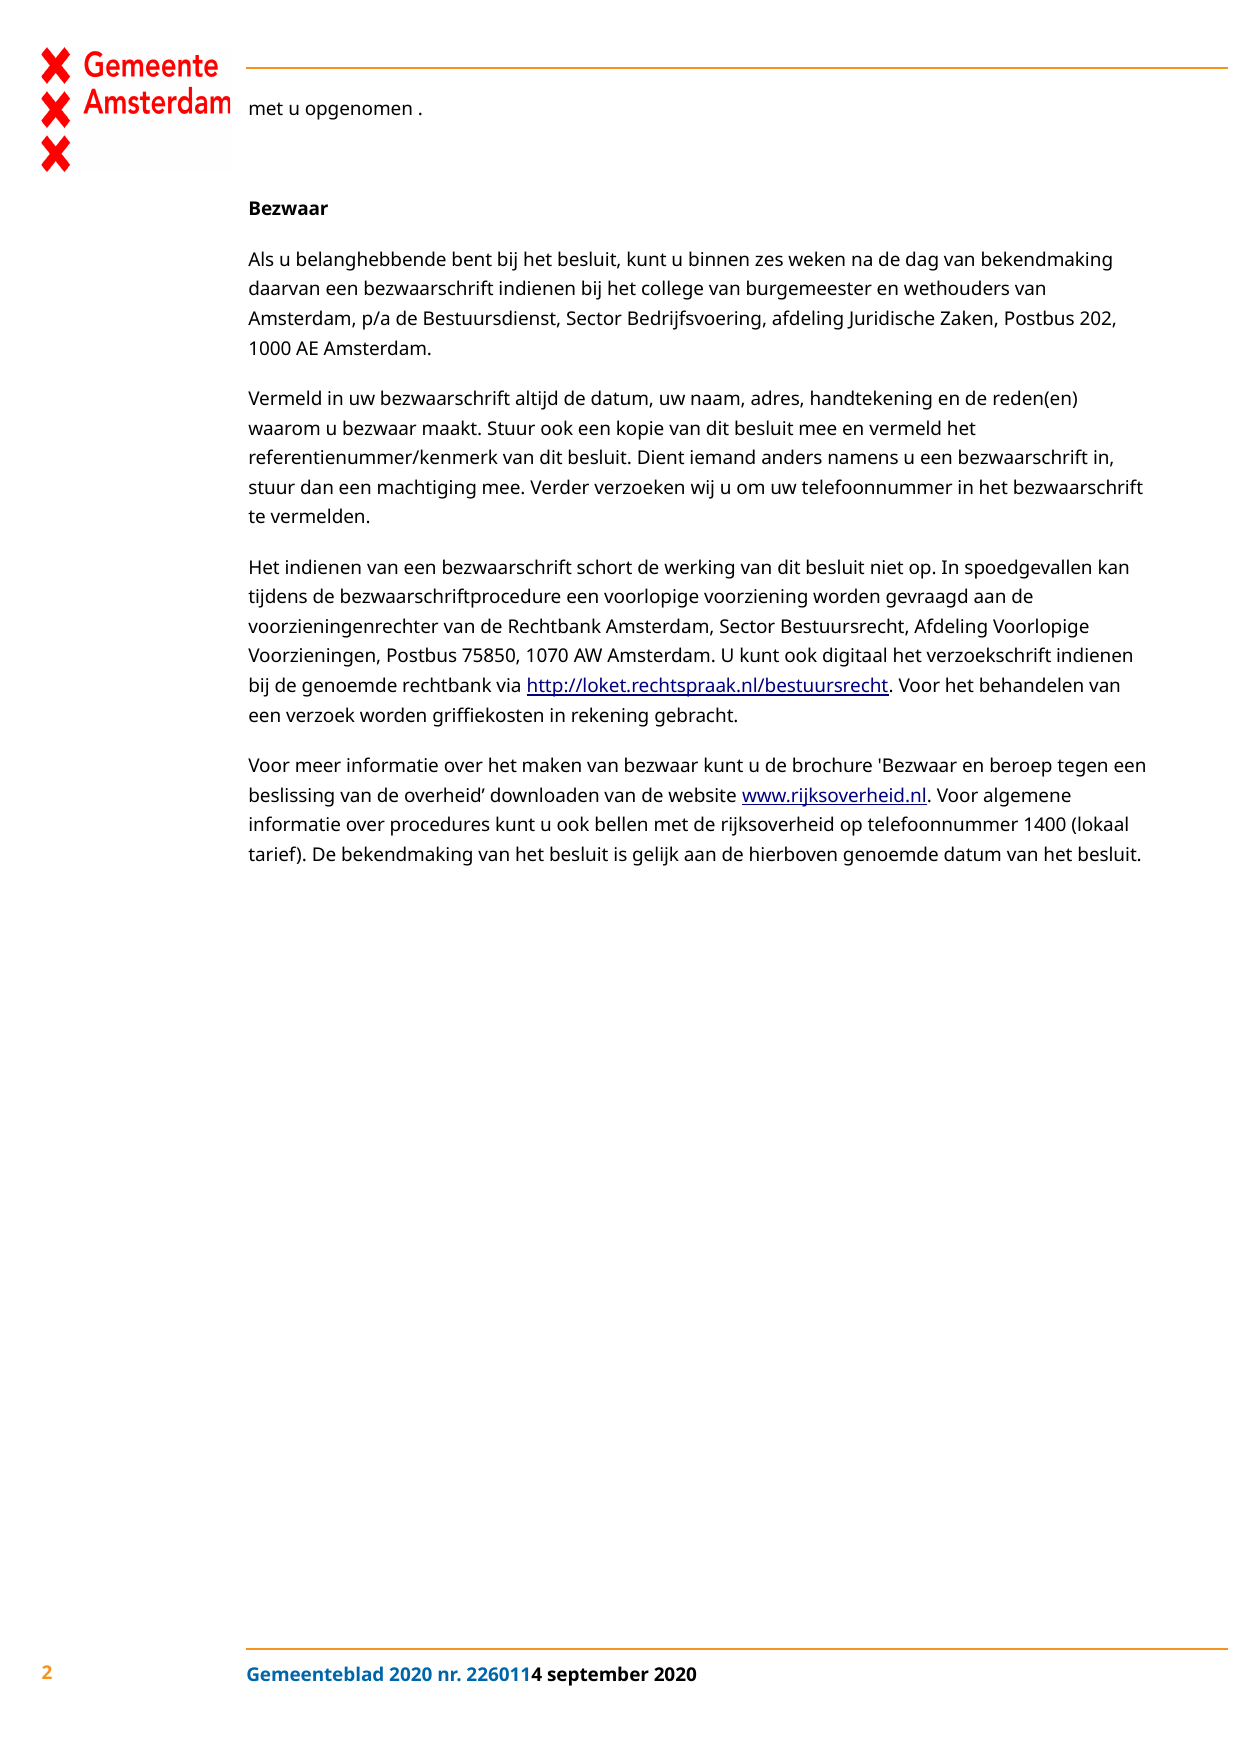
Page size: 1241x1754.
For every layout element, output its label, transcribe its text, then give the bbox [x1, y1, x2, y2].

picture [41, 47, 231, 172]
text Bezwaar [248, 196, 1152, 221]
text met u opgenomen . [248, 95, 1152, 121]
text Het indienen van een bezwaarschrift schort de werking van dit besluit niet op. In spoedgevallen kan tijdens de bezwaarschriftprocedure een voorlopige voorziening worden gevraagd aan de voorzieningenrechter van de Rechtbank Amsterdam, Sector Bestuursrecht, Afdeling Voorlopige Voorzieningen, Postbus 75850, 1070 AW Amsterdam. U kunt ook digitaal het verzoekschrift indienen bij de genoemde rechtbank via http://loket.rechtspraak.nl/bestuursrecht. Voor het behandelen van een verzoek worden griffiekosten in rekening gebracht. [248, 554, 1152, 728]
text Vermeld in uw bezwaarschrift altijd de datum, uw naam, adres, handtekening en de reden(en) waarom u bezwaar maakt. Stuur ook een kopie van dit besluit mee en vermeld het referentienummer/kenmerk van dit besluit. Dient iemand anders namens u een bezwaarschrift in, stuur dan een machtiging mee. Verder verzoeken wij u om uw telefoonnummer in het bezwaarschrift te vermelden. [248, 385, 1152, 529]
text Als u belanghebbende bent bij het besluit, kunt u binnen zes weken na de dag van bekendmaking daarvan een bezwaarschrift indienen bij het college van burgemeester en wethouders van Amsterdam, p/a de Bestuursdienst, Sector Bedrijfsvoering, afdeling Juridische Zaken, Postbus 202, 1000 AE Amsterdam. [248, 246, 1152, 361]
text Voor meer informatie over het maken van bezwaar kunt u de brochure 'Bezwaar en beroep tegen een beslissing van de overheid’ downloaden van de website www.rijksoverheid.nl. Voor algemene informatie over procedures kunt u ook bellen met de rijksoverheid op telefoonnummer 1400 (lokaal tarief). De bekendmaking van het besluit is gelijk aan de hierboven genoemde datum van het besluit. [248, 752, 1152, 867]
